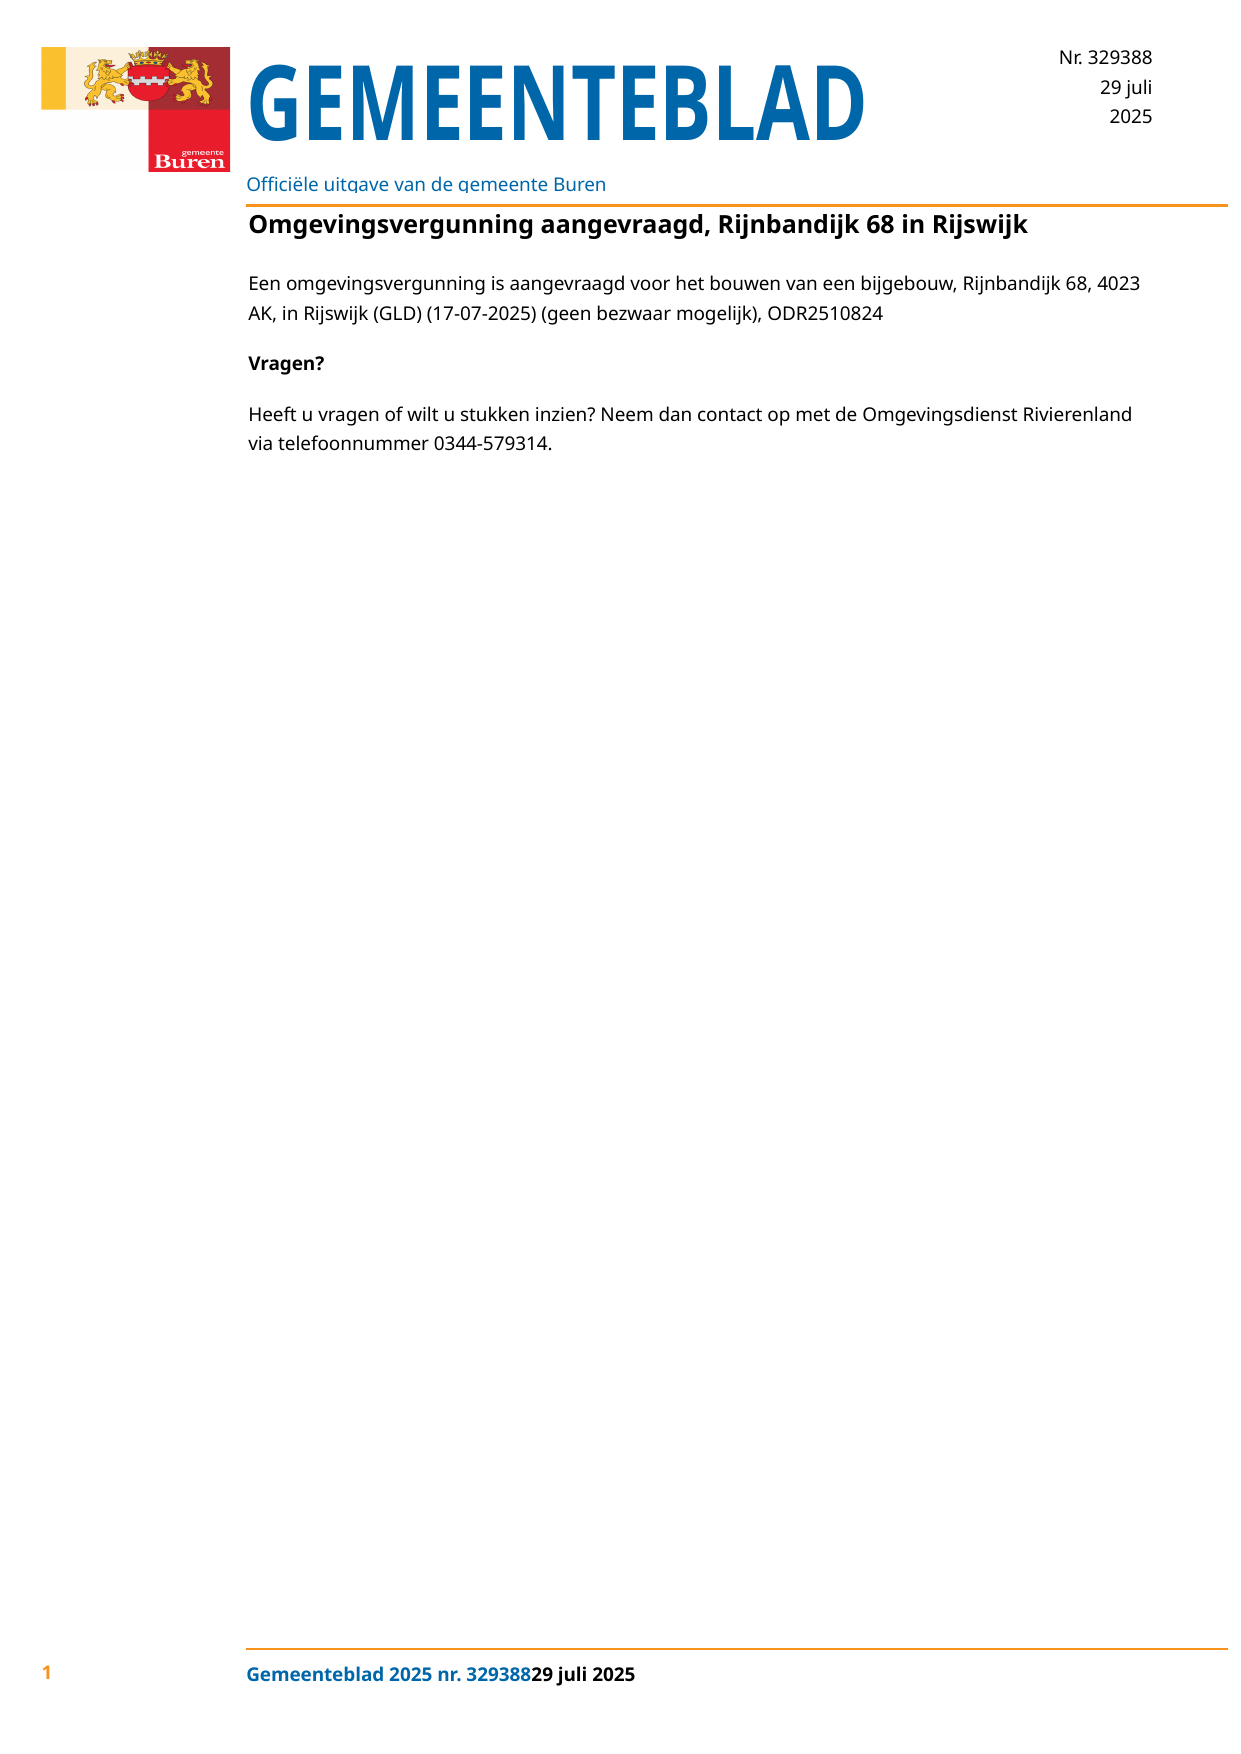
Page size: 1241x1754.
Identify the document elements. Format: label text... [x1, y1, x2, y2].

picture [41, 47, 231, 172]
text Omgevingsvergunning aangevraagd, Rijnbandijk 68 in Rijswijk [248, 207, 1152, 241]
text Heeft u vragen of wilt u stukken inzien? Neem dan contact op met de Omgevingsdienst Rivierenland via telefoonnummer 0344-579314. [248, 401, 1152, 456]
text Een omgevingsvergunning is aangevraagd voor het bouwen van een bijgebouw, Rijnbandijk 68, 4023 AK, in Rijswijk (GLD) (17-07-2025) (geen bezwaar mogelijk), ODR2510824 [248, 270, 1152, 326]
text Vragen? [248, 350, 1152, 376]
